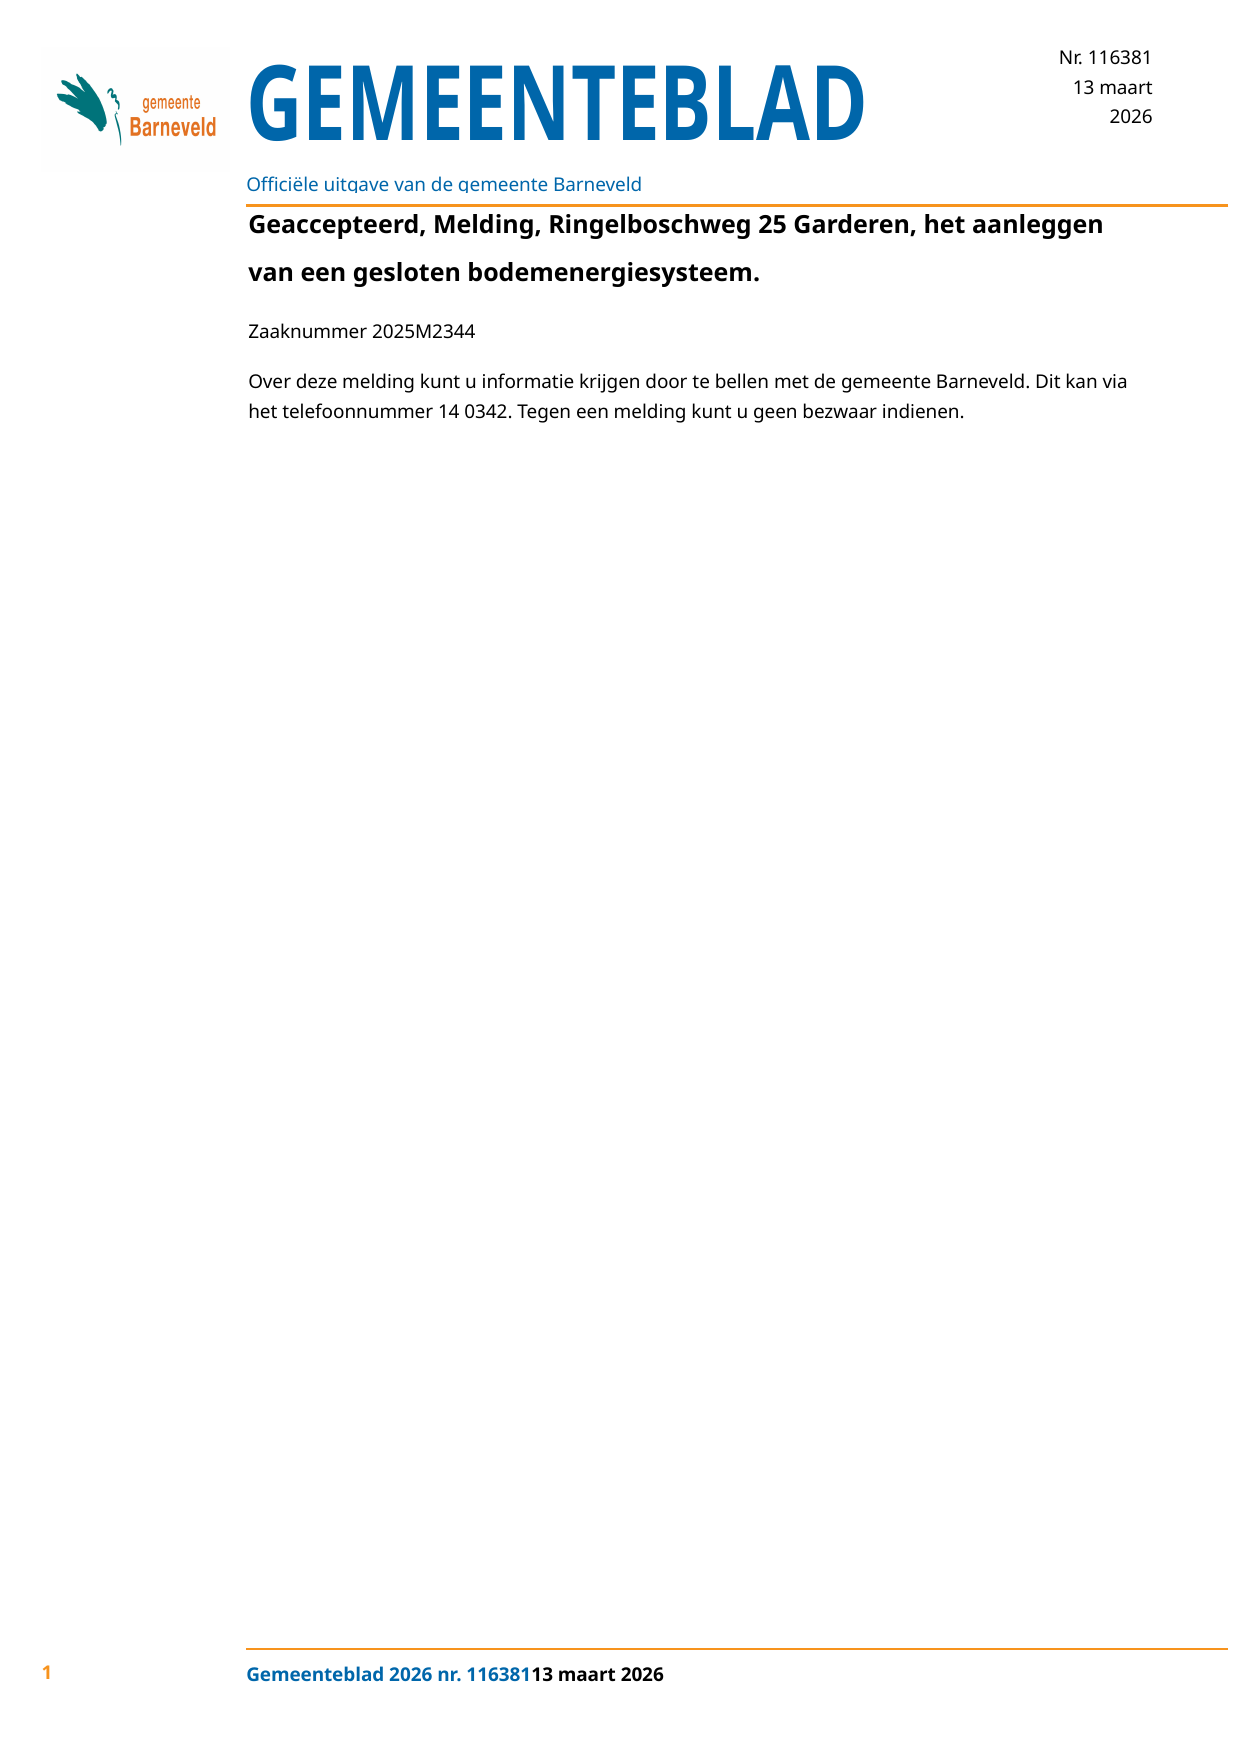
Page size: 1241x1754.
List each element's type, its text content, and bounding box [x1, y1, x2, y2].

text Zaaknummer 2025M2344 [248, 318, 1152, 344]
text Geaccepteerd, Melding, Ringelboschweg 25 Garderen, het aanleggen van een gesloten bodemenergiesysteem. [248, 207, 1152, 288]
text Over deze melding kunt u informatie krijgen door te bellen met de gemeente Barneveld. Dit kan via het telefoonnummer 14 0342. Tegen een melding kunt u geen bezwaar indienen. [248, 368, 1152, 424]
picture [41, 47, 231, 172]
